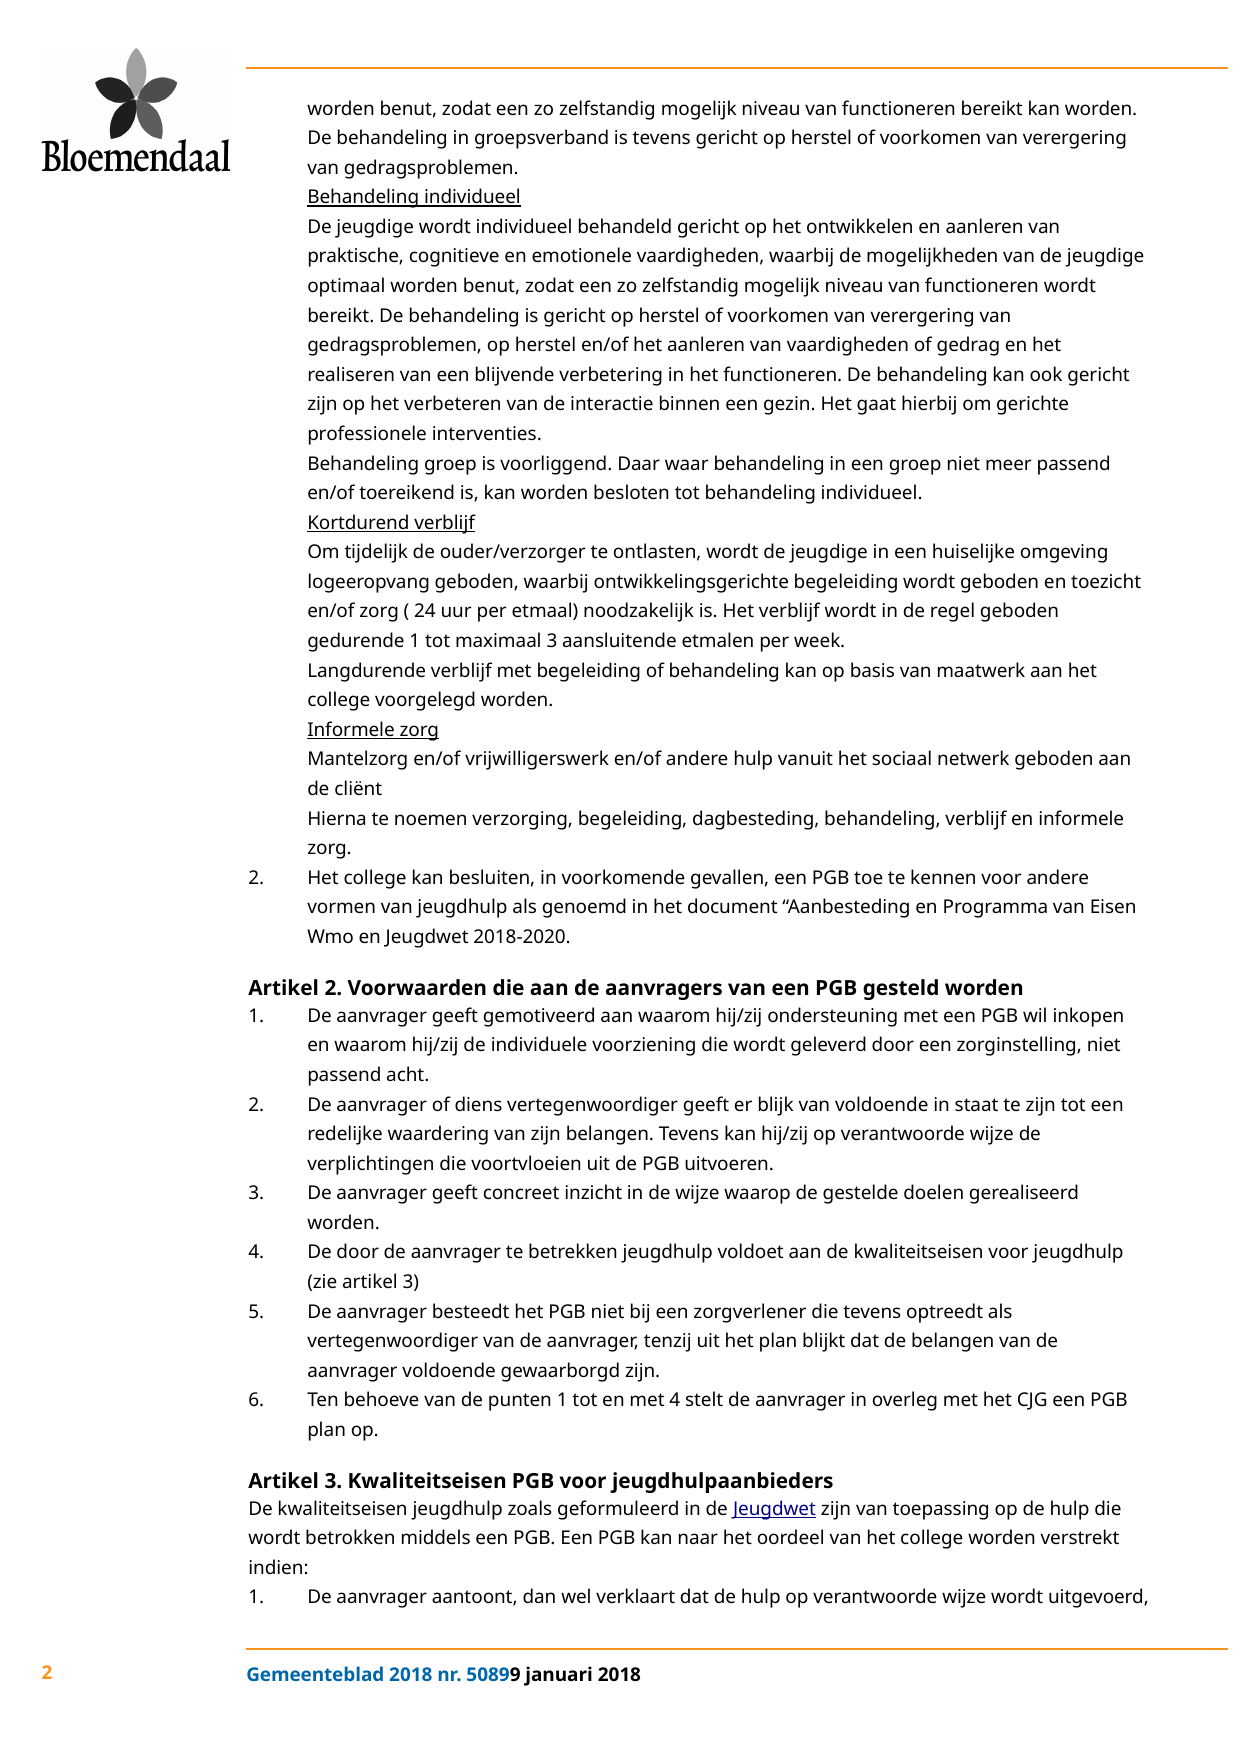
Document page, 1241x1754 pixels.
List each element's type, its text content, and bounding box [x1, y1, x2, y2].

list De aanvrager aantoont, dan wel verklaart dat de hulp op verantwoorde wijze wordt uitgevoerd, [248, 1584, 1152, 1609]
list De jeugdige wordt individueel behandeld gericht op het ontwikkelen en aanleren van praktische, cognitieve en emotionele vaardigheden, waarbij de mogelijkheden van de jeugdige optimaal worden benut, zodat een zo zelfstandig mogelijk niveau van functioneren wordt bereikt. De behandeling is gericht op herstel of voorkomen van verergering van gedragsproblemen, op herstel en/of het aanleren van vaardigheden of gedrag en het realiseren van een blijvende verbetering in het functioneren. De behandeling kan ook gericht zijn op het verbeteren van de interactie binnen een gezin. Het gaat hierbij om gerichte professionele interventies. [248, 213, 1152, 446]
text Artikel 3. Kwaliteitseisen PGB voor jeugdhulpaanbieders [248, 1467, 1152, 1495]
list Kortdurend verblijf [248, 509, 1152, 535]
list Het college kan besluiten, in voorkomende gevallen, een PGB toe te kennen voor andere vormen van jeugdhulp als genoemd in het document “Aanbesteding en Programma van Eisen Wmo en Jeugdwet 2018-2020. [248, 864, 1152, 949]
list Mantelzorg en/of vrijwilligerswerk en/of andere hulp vanuit het sociaal netwerk geboden aan de cliënt [248, 746, 1152, 801]
list Om tijdelijk de ouder/verzorger te ontlasten, wordt de jeugdige in een huiselijke omgeving logeeropvang geboden, waarbij ontwikkelingsgerichte begeleiding wordt geboden en toezicht en/of zorg ( 24 uur per etmaal) noodzakelijk is. Het verblijf wordt in de regel geboden gedurende 1 tot maximaal 3 aansluitende etmalen per week. [248, 538, 1152, 653]
text Artikel 2. Voorwaarden die aan de aanvragers van een PGB gesteld worden [248, 973, 1152, 1002]
list De aanvrager besteedt het PGB niet bij een zorgverlener die tevens optreedt als vertegenwoordiger van de aanvrager, tenzij uit het plan blijkt dat de belangen van de aanvrager voldoende gewaarborgd zijn. [248, 1298, 1152, 1383]
list De aanvrager geeft concreet inzicht in de wijze waarop de gestelde doelen gerealiseerd worden. [248, 1179, 1152, 1235]
list De aanvrager of diens vertegenwoordiger geeft er blijk van voldoende in staat te zijn tot een redelijke waardering van zijn belangen. Tevens kan hij/zij op verantwoorde wijze de verplichtingen die voortvloeien uit de PGB uitvoeren. [248, 1091, 1152, 1176]
text De kwaliteitseisen jeugdhulp zoals geformuleerd in de Jeugdwet zijn van toepassing op de hulp die wordt betrokken middels een PGB. Een PGB kan naar het oordeel van het college worden verstrekt indien: [248, 1495, 1152, 1580]
list Ten behoeve van de punten 1 tot en met 4 stelt de aanvrager in overleg met het CJG een PGB plan op. [248, 1387, 1152, 1442]
list Behandeling groep is voorliggend. Daar waar behandeling in een groep niet meer passend en/of toereikend is, kan worden besloten tot behandeling individueel. [248, 450, 1152, 505]
list De door de aanvrager te betrekken jeugdhulp voldoet aan de kwaliteitseisen voor jeugdhulp (zie artikel 3) [248, 1239, 1152, 1294]
list Informele zorg [248, 716, 1152, 742]
list De aanvrager geeft gemotiveerd aan waarom hij/zij ondersteuning met een PGB wil inkopen en waarom hij/zij de individuele voorziening die wordt geleverd door een zorginstelling, niet passend acht. [248, 1002, 1152, 1087]
picture [41, 47, 231, 172]
list worden benut, zodat een zo zelfstandig mogelijk niveau van functioneren bereikt kan worden. De behandeling in groepsverband is tevens gericht op herstel of voorkomen van verergering van gedragsproblemen. [248, 95, 1152, 180]
list Hierna te noemen verzorging, begeleiding, dagbesteding, behandeling, verblijf en informele zorg. [248, 805, 1152, 860]
list Behandeling individueel [248, 183, 1152, 209]
list Langdurende verblijf met begeleiding of behandeling kan op basis van maatwerk aan het college voorgelegd worden. [248, 657, 1152, 712]
